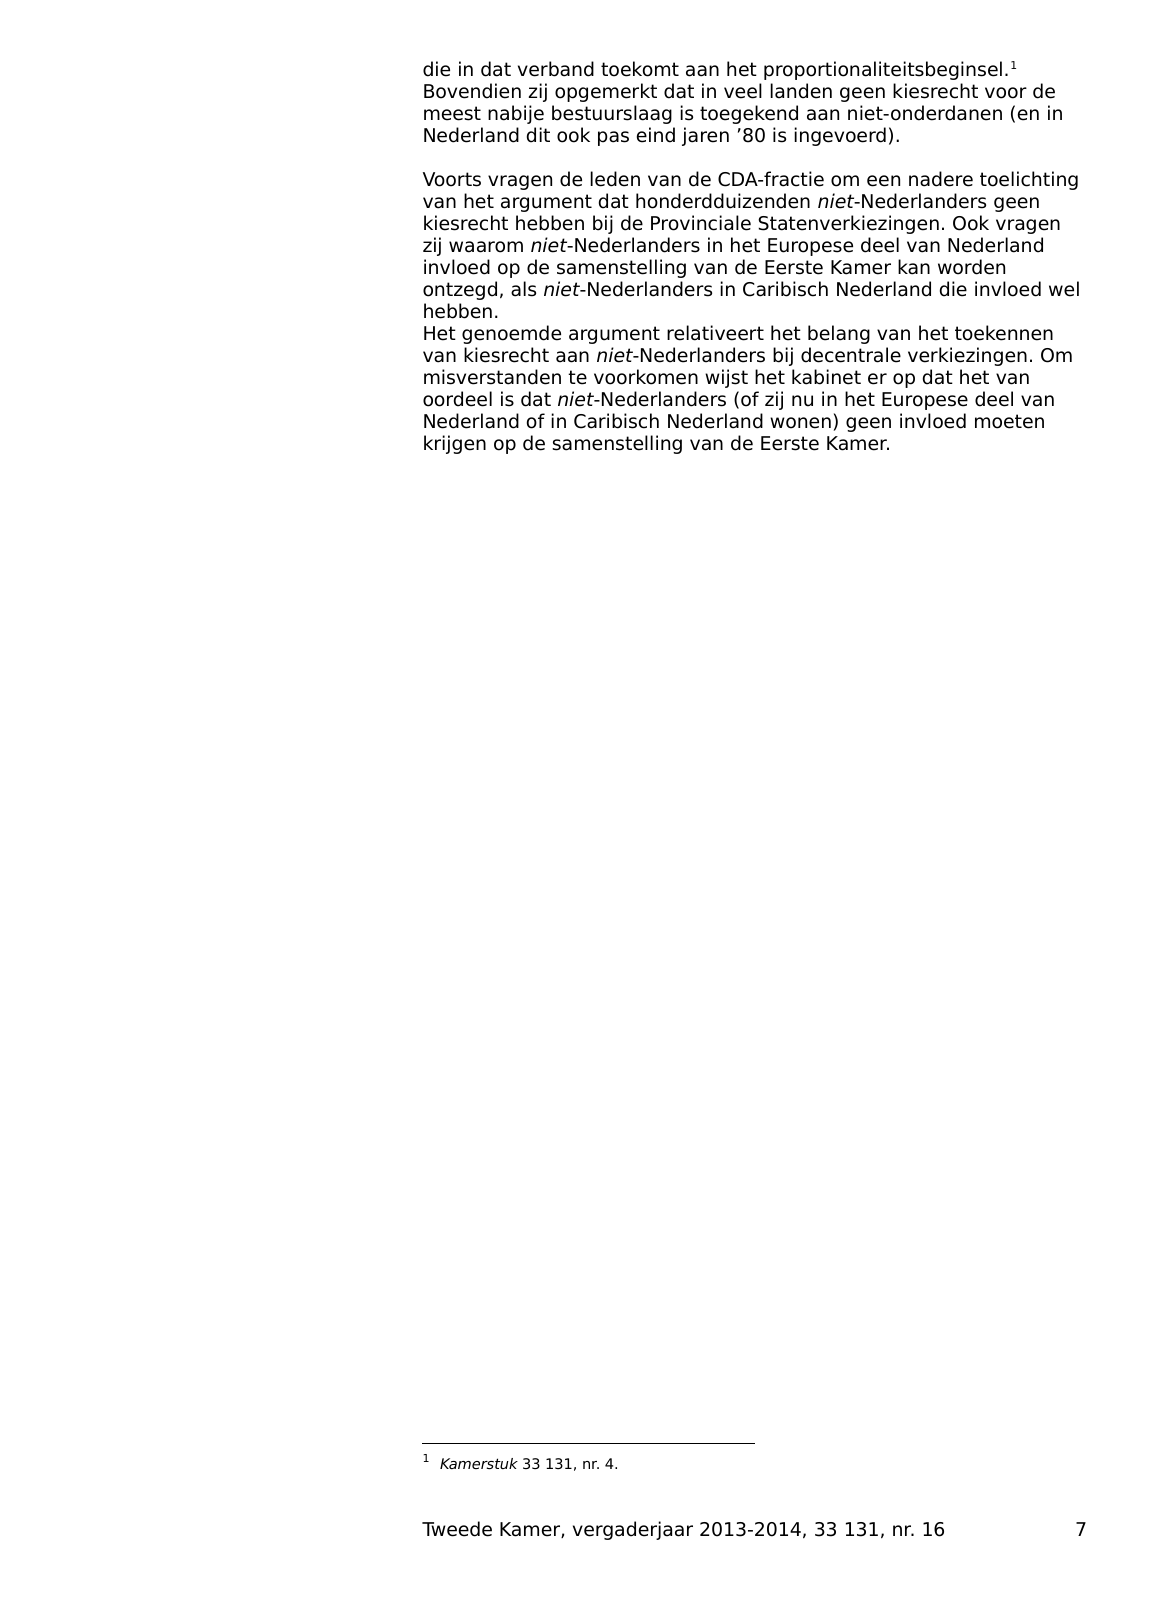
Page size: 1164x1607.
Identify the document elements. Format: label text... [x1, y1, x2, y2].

text Voorts vragen de leden van de CDA-fractie om een nadere toelichting van het argument dat honderdduizenden niet-Nederlanders geen kiesrecht hebben bij de Provinciale Statenverkiezingen. Ook vragen zij waarom niet-Nederlanders in het Europese deel van Nederland invloed op de samenstelling van de Eerste Kamer kan worden ontzegd, als niet-Nederlanders in Caribisch Nederland die invloed wel hebben. [422, 169, 1087, 323]
text die in dat verband toekomt aan het proportionaliteitsbeginsel. Bovendien zij opgemerkt dat in veel landen geen kiesrecht voor de meest nabije bestuurslaag is toegekend aan niet-onderdanen (en in Nederland dit ook pas eind jaren ’80 is ingevoerd). [422, 59, 1087, 147]
text Kamerstuk 33 131, nr. 4. [422, 1452, 1087, 1474]
text Het genoemde argument relativeert het belang van het toekennen van kiesrecht aan niet-Nederlanders bij decentrale verkiezingen. Om misverstanden te voorkomen wijst het kabinet er op dat het van oordeel is dat niet-Nederlanders (of zij nu in het Europese deel van Nederland of in Caribisch Nederland wonen) geen invloed moeten krijgen op de samenstelling van de Eerste Kamer. [422, 323, 1087, 455]
